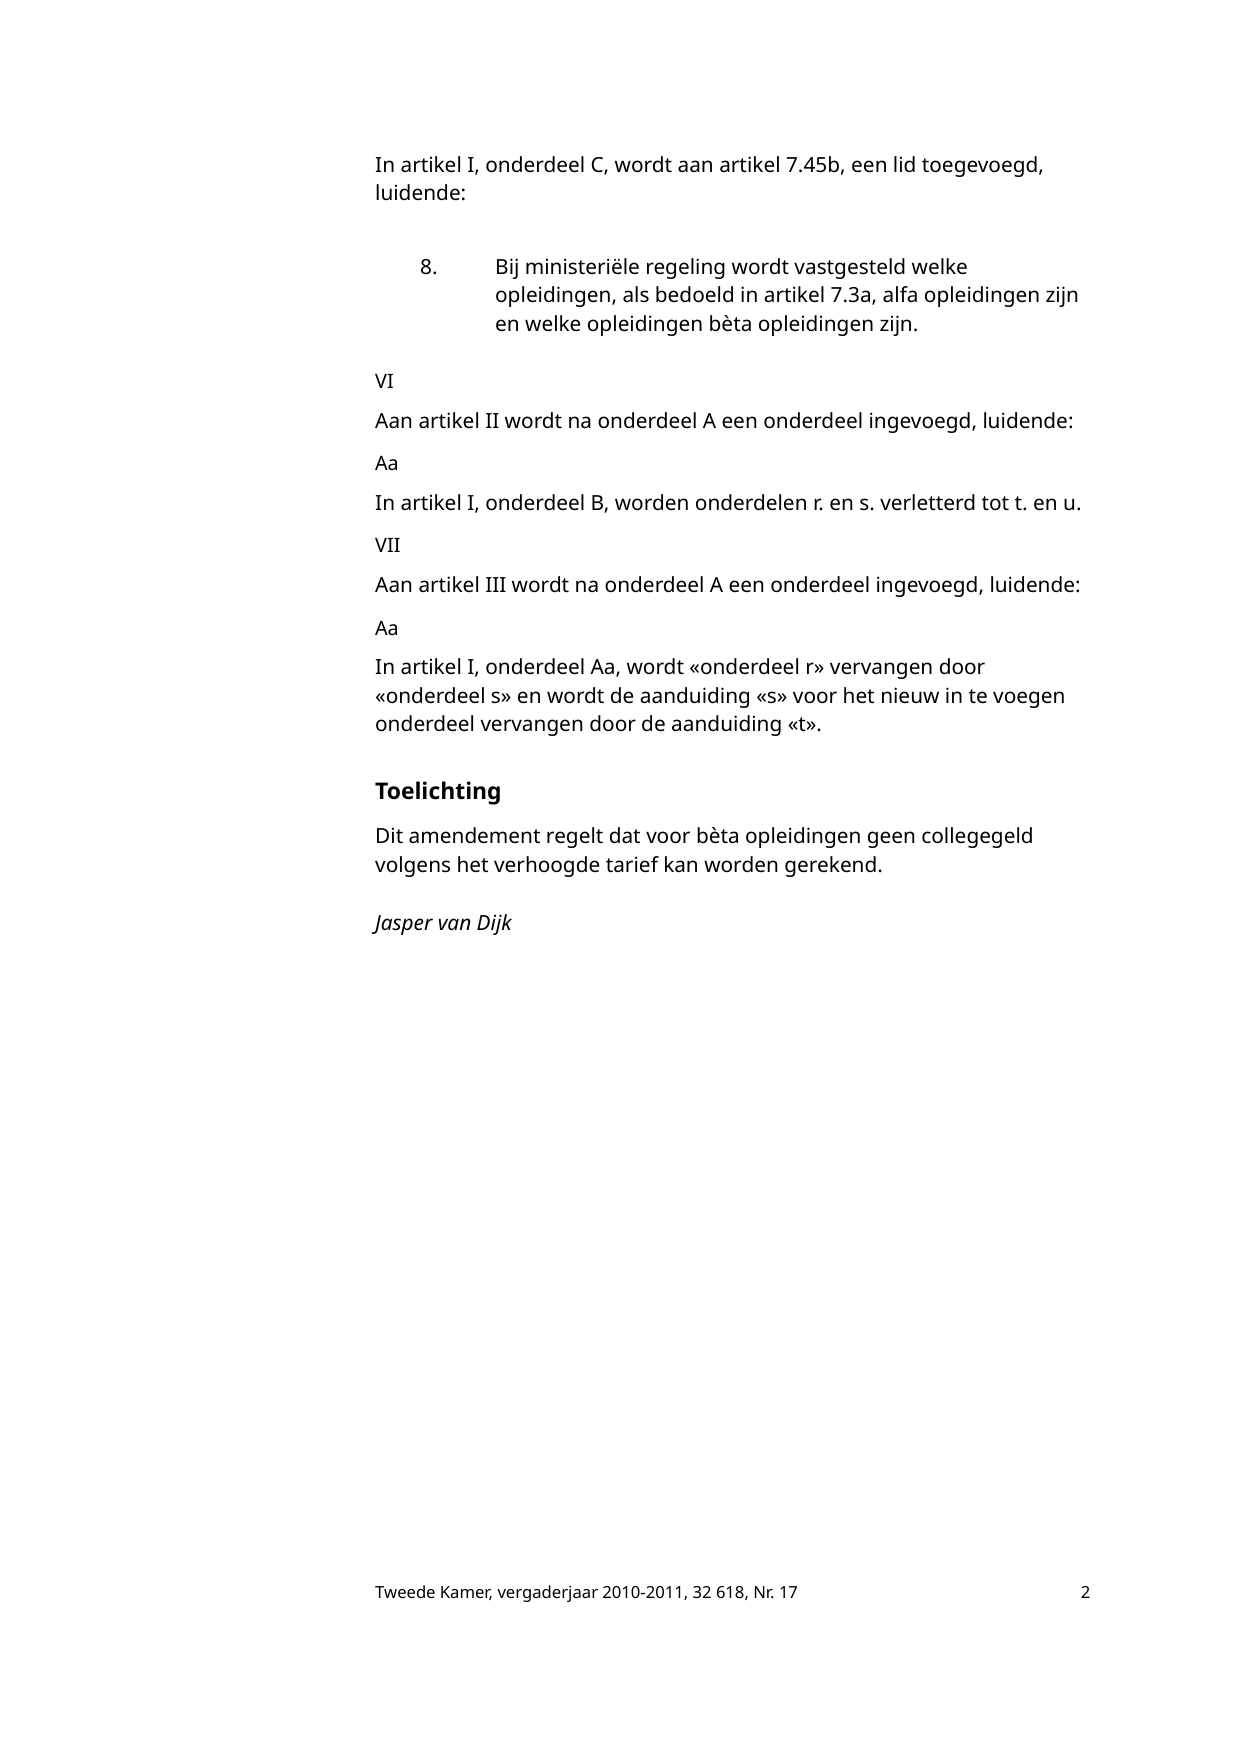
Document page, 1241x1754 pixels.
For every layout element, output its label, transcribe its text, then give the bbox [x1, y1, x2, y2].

text Aa [375, 449, 1090, 476]
list Bij ministeriële regeling wordt vastgesteld welke opleidingen, als bedoeld in artikel 7.3a, alfa opleidingen zijn en welke opleidingen bèta opleidingen zijn. [420, 252, 1090, 337]
text Jasper van Dijk [375, 908, 1090, 937]
text VII [375, 532, 1090, 558]
text Aa [375, 614, 1090, 641]
text Aan artikel III wordt na onderdeel A een onderdeel ingevoegd, luidende: [375, 570, 1090, 599]
text In artikel I, onderdeel B, worden onderdelen r. en s. verletterd tot t. en u. [375, 488, 1090, 517]
text VI [375, 367, 1090, 394]
text Dit amendement regelt dat voor bèta opleidingen geen collegegeld volgens het verhoogde tarief kan worden gerekend. [375, 822, 1090, 878]
text Aan artikel II wordt na onderdeel A een onderdeel ingevoegd, luidende: [375, 406, 1090, 434]
text In artikel I, onderdeel C, wordt aan artikel 7.45b, een lid toegevoegd, luidende: [375, 150, 1090, 207]
text In artikel I, onderdeel Aa, wordt «onderdeel r» vervangen door «onderdeel s» en wordt de aanduiding «s» voor het nieuw in te voegen onderdeel vervangen door de aanduiding «t». [375, 652, 1090, 738]
subtitle Toelichting [375, 775, 1090, 807]
